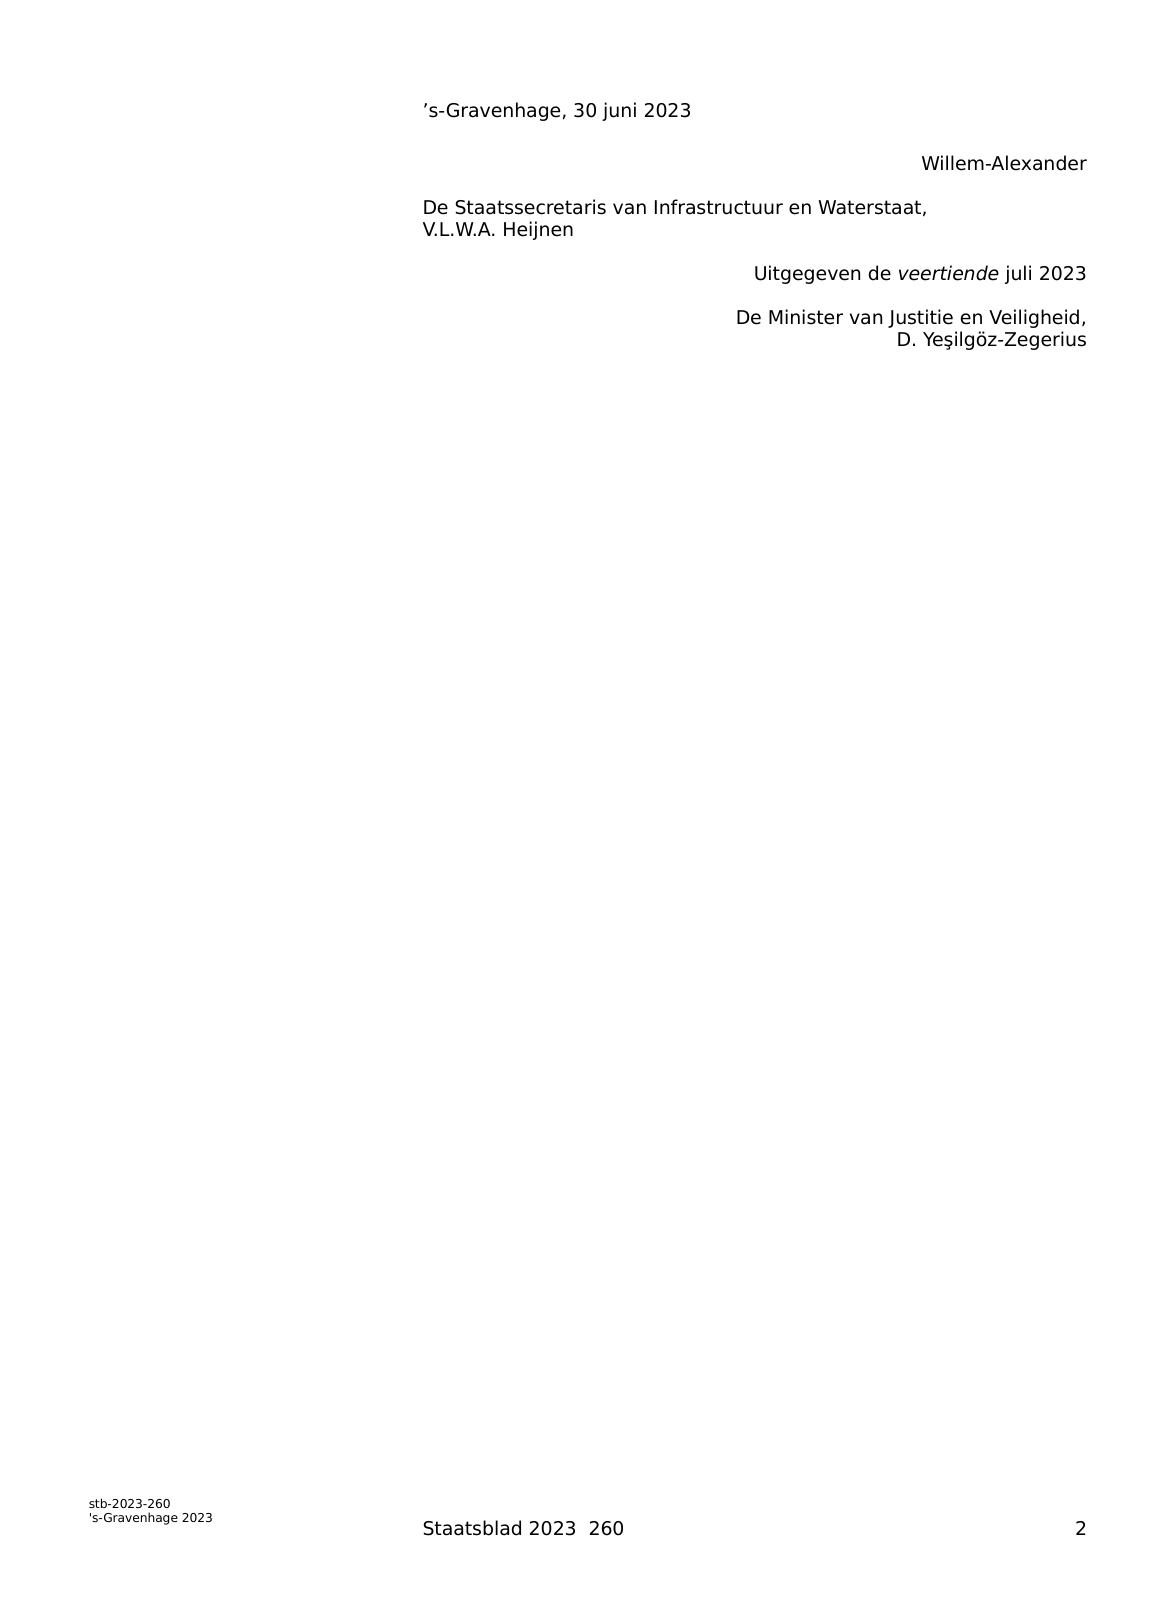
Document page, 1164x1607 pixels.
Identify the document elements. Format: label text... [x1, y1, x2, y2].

text ’s-Gravenhage, 30 juni 2023 [422, 100, 1087, 122]
text 's-Gravenhage 2023 [88, 1511, 323, 1525]
text stb-2023-260 [88, 1497, 323, 1511]
text Willem-Alexander [422, 152, 1087, 174]
text De Staatssecretaris van Infrastructuur en Waterstaat, V.L.W.A. Heijnen [422, 197, 1087, 241]
text De Minister van Justitie en Veiligheid, D. Yeşilgöz-Zegerius [422, 307, 1087, 351]
text Uitgegeven de veertiende juli 2023 [422, 263, 1087, 285]
